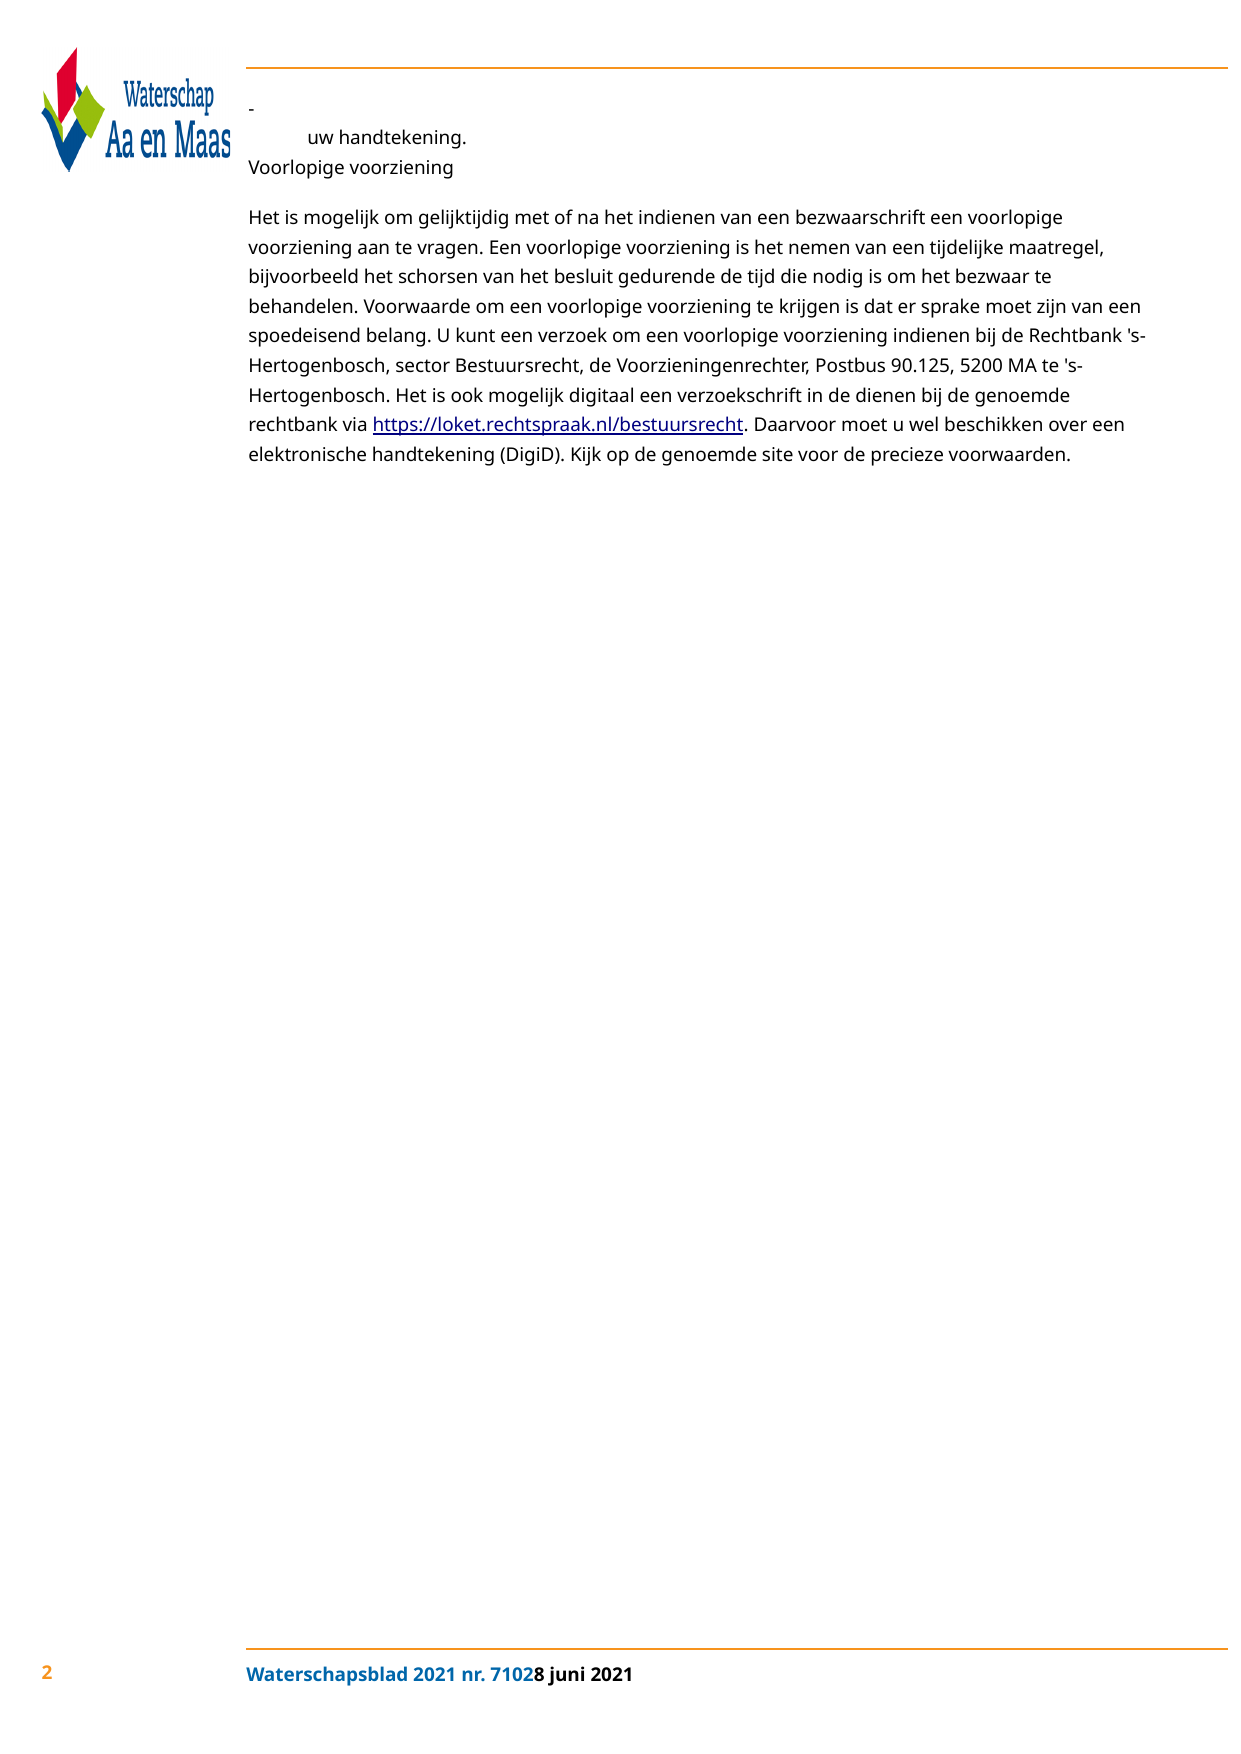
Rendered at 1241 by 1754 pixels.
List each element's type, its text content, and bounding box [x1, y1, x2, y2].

list uw handtekening. [248, 124, 1152, 150]
text Het is mogelijk om gelijktijdig met of na het indienen van een bezwaarschrift een voorlopige voorziening aan te vragen. Een voorlopige voorziening is het nemen van een tijdelijke maatregel, bijvoorbeeld het schorsen van het besluit gedurende de tijd die nodig is om het bezwaar te behandelen. Voorwaarde om een voorlopige voorziening te krijgen is dat er sprake moet zijn van een spoedeisend belang. U kunt een verzoek om een voorlopige voorziening indienen bij de Rechtbank 's-Hertogenbosch, sector Bestuursrecht, de Voorzieningenrechter, Postbus 90.125, 5200 MA te 's-Hertogenbosch. Het is ook mogelijk digitaal een verzoekschrift in de dienen bij de genoemde rechtbank via https://loket.rechtspraak.nl/bestuursrecht. Daarvoor moet u wel beschikken over een elektronische handtekening (DigiD). Kijk op de genoemde site voor de precieze voorwaarden. [248, 204, 1152, 467]
picture [41, 47, 231, 172]
text Voorlopige voorziening [248, 154, 1152, 180]
